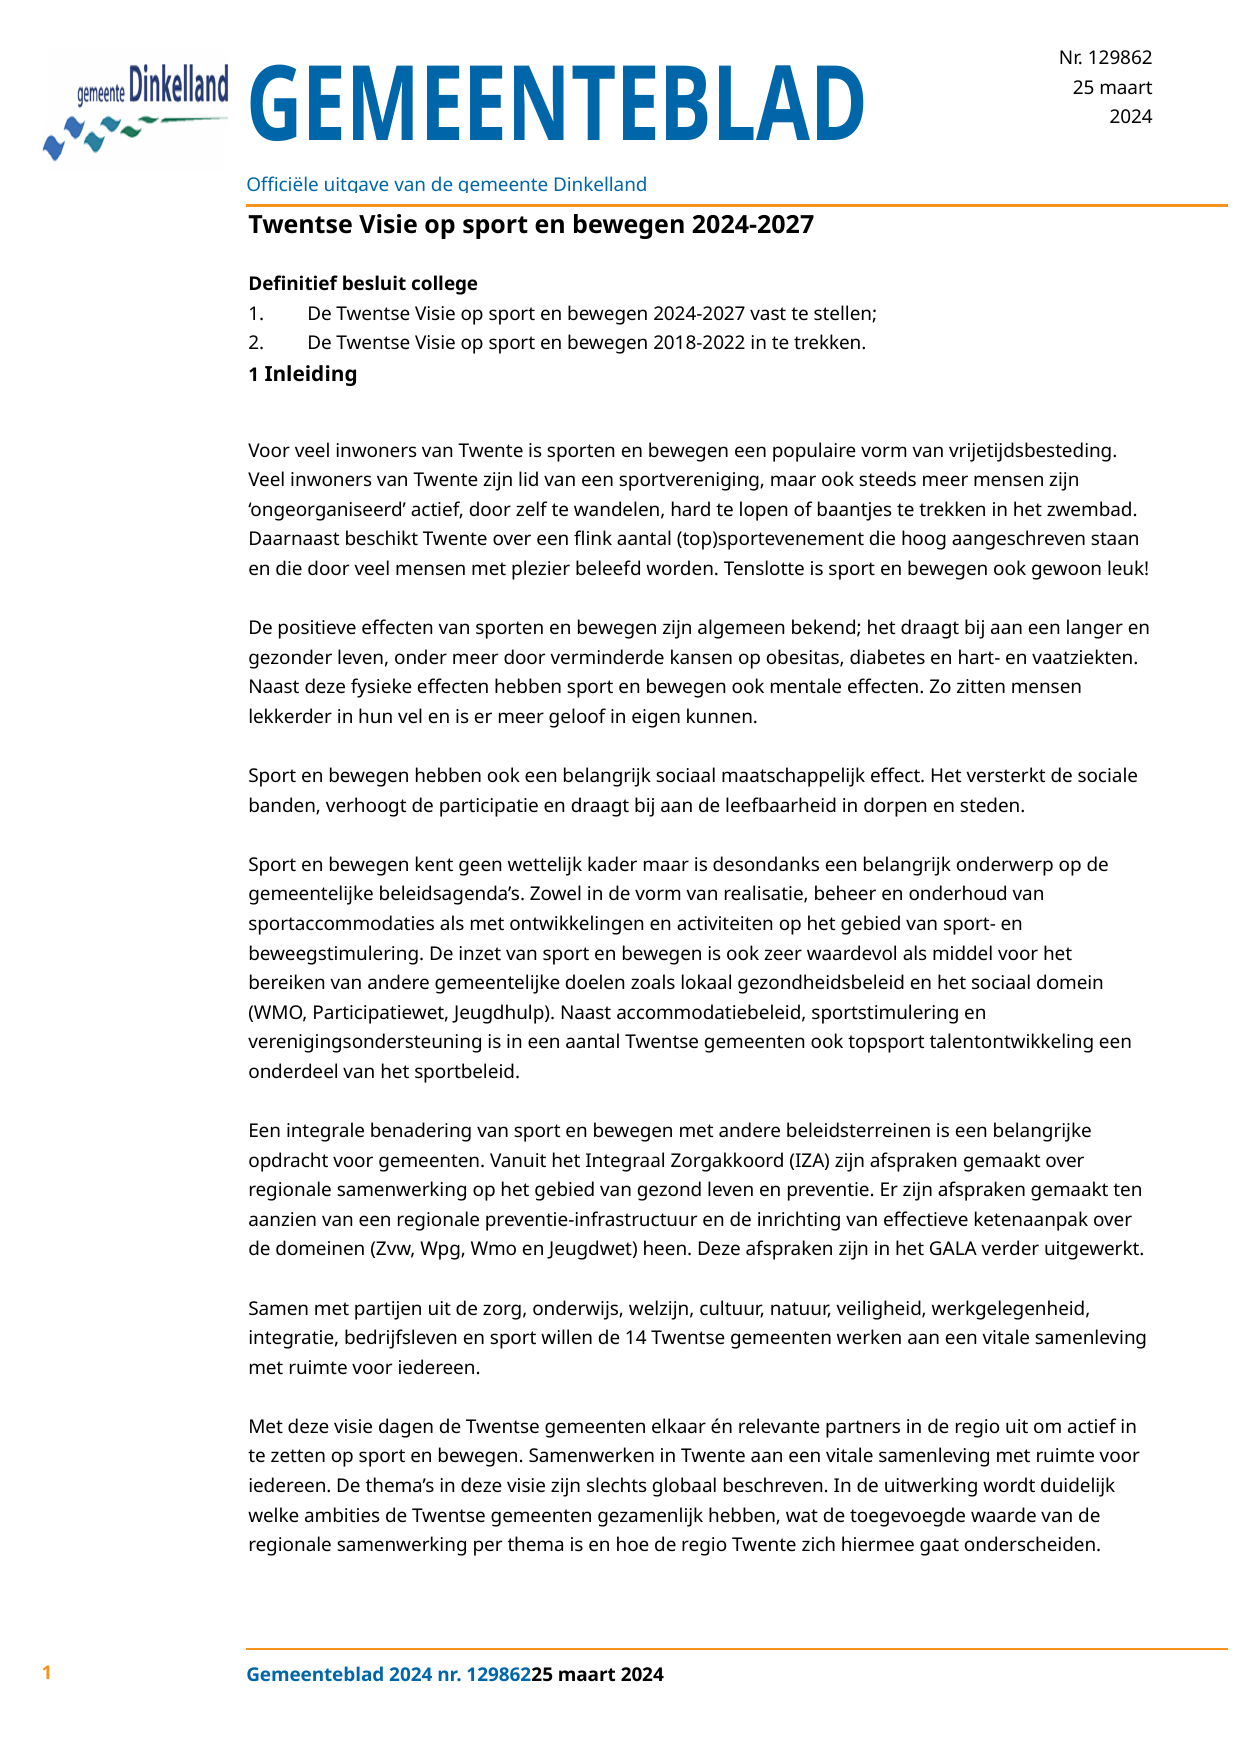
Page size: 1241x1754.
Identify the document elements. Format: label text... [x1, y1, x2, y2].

list De Twentse Visie op sport en bewegen 2024-2027 vast te stellen; [248, 300, 1152, 326]
text Definitief besluit college [248, 270, 1152, 296]
text Sport en bewegen hebben ook een belangrijk sociaal maatschappelijk effect. Het versterkt de sociale banden, verhoogt de participatie en draagt bij aan de leefbaarheid in dorpen en steden. [248, 762, 1152, 817]
picture [41, 47, 231, 172]
text Samen met partijen uit de zorg, onderwijs, welzijn, cultuur, natuur, veiligheid, werkgelegenheid, integratie, bedrijfsleven en sport willen de 14 Twentse gemeenten werken aan een vitale samenleving met ruimte voor iedereen. [248, 1295, 1152, 1379]
text 1 Inleiding [248, 359, 1152, 387]
list De Twentse Visie op sport en bewegen 2018-2022 in te trekken. [248, 329, 1152, 355]
text Twentse Visie op sport en bewegen 2024-2027 [248, 207, 1152, 241]
text De positieve effecten van sporten en bewegen zijn algemeen bekend; het draagt bij aan een langer en gezonder leven, onder meer door verminderde kansen op obesitas, diabetes en hart- en vaatziekten. Naast deze fysieke effecten hebben sport en bewegen ook mentale effecten. Zo zitten mensen lekkerder in hun vel en is er meer geloof in eigen kunnen. [248, 614, 1152, 729]
text Sport en bewegen kent geen wettelijk kader maar is desondanks een belangrijk onderwerp op de gemeentelijke beleidsagenda’s. Zowel in de vorm van realisatie, beheer en onderhoud van sportaccommodaties als met ontwikkelingen en activiteiten op het gebied van sport- en beweegstimulering. De inzet van sport en bewegen is ook zeer waardevol als middel voor het bereiken van andere gemeentelijke doelen zoals lokaal gezondheidsbeleid en het sociaal domein (WMO, Participatiewet, Jeugdhulp). Naast accommodatiebeleid, sportstimulering en verenigingsondersteuning is in een aantal Twentse gemeenten ook topsport talentontwikkeling een onderdeel van het sportbeleid. [248, 851, 1152, 1084]
text Voor veel inwoners van Twente is sporten en bewegen een populaire vorm van vrijetijdsbesteding. Veel inwoners van Twente zijn lid van een sportvereniging, maar ook steeds meer mensen zijn ‘ongeorganiseerd’ actief, door zelf te wandelen, hard te lopen of baantjes te trekken in het zwembad. Daarnaast beschikt Twente over een flink aantal (top)sportevenement die hoog aangeschreven staan en die door veel mensen met plezier beleefd worden. Tenslotte is sport en bewegen ook gewoon leuk! [248, 437, 1152, 581]
text Een integrale benadering van sport en bewegen met andere beleidsterreinen is een belangrijke opdracht voor gemeenten. Vanuit het Integraal Zorgakkoord (IZA) zijn afspraken gemaakt over regionale samenwerking op het gebied van gezond leven en preventie. Er zijn afspraken gemaakt ten aanzien van een regionale preventie-infrastructuur en de inrichting van effectieve ketenaanpak over de domeinen (Zvw, Wpg, Wmo en Jeugdwet) heen. Deze afspraken zijn in het GALA verder uitgewerkt. [248, 1117, 1152, 1261]
text Met deze visie dagen de Twentse gemeenten elkaar én relevante partners in de regio uit om actief in te zetten op sport en bewegen. Samenwerken in Twente aan een vitale samenleving met ruimte voor iedereen. De thema’s in deze visie zijn slechts globaal beschreven. In de uitwerking wordt duidelijk welke ambities de Twentse gemeenten gezamenlijk hebben, wat de toegevoegde waarde van de regionale samenwerking per thema is en hoe de regio Twente zich hiermee gaat onderscheiden. [248, 1413, 1152, 1557]
